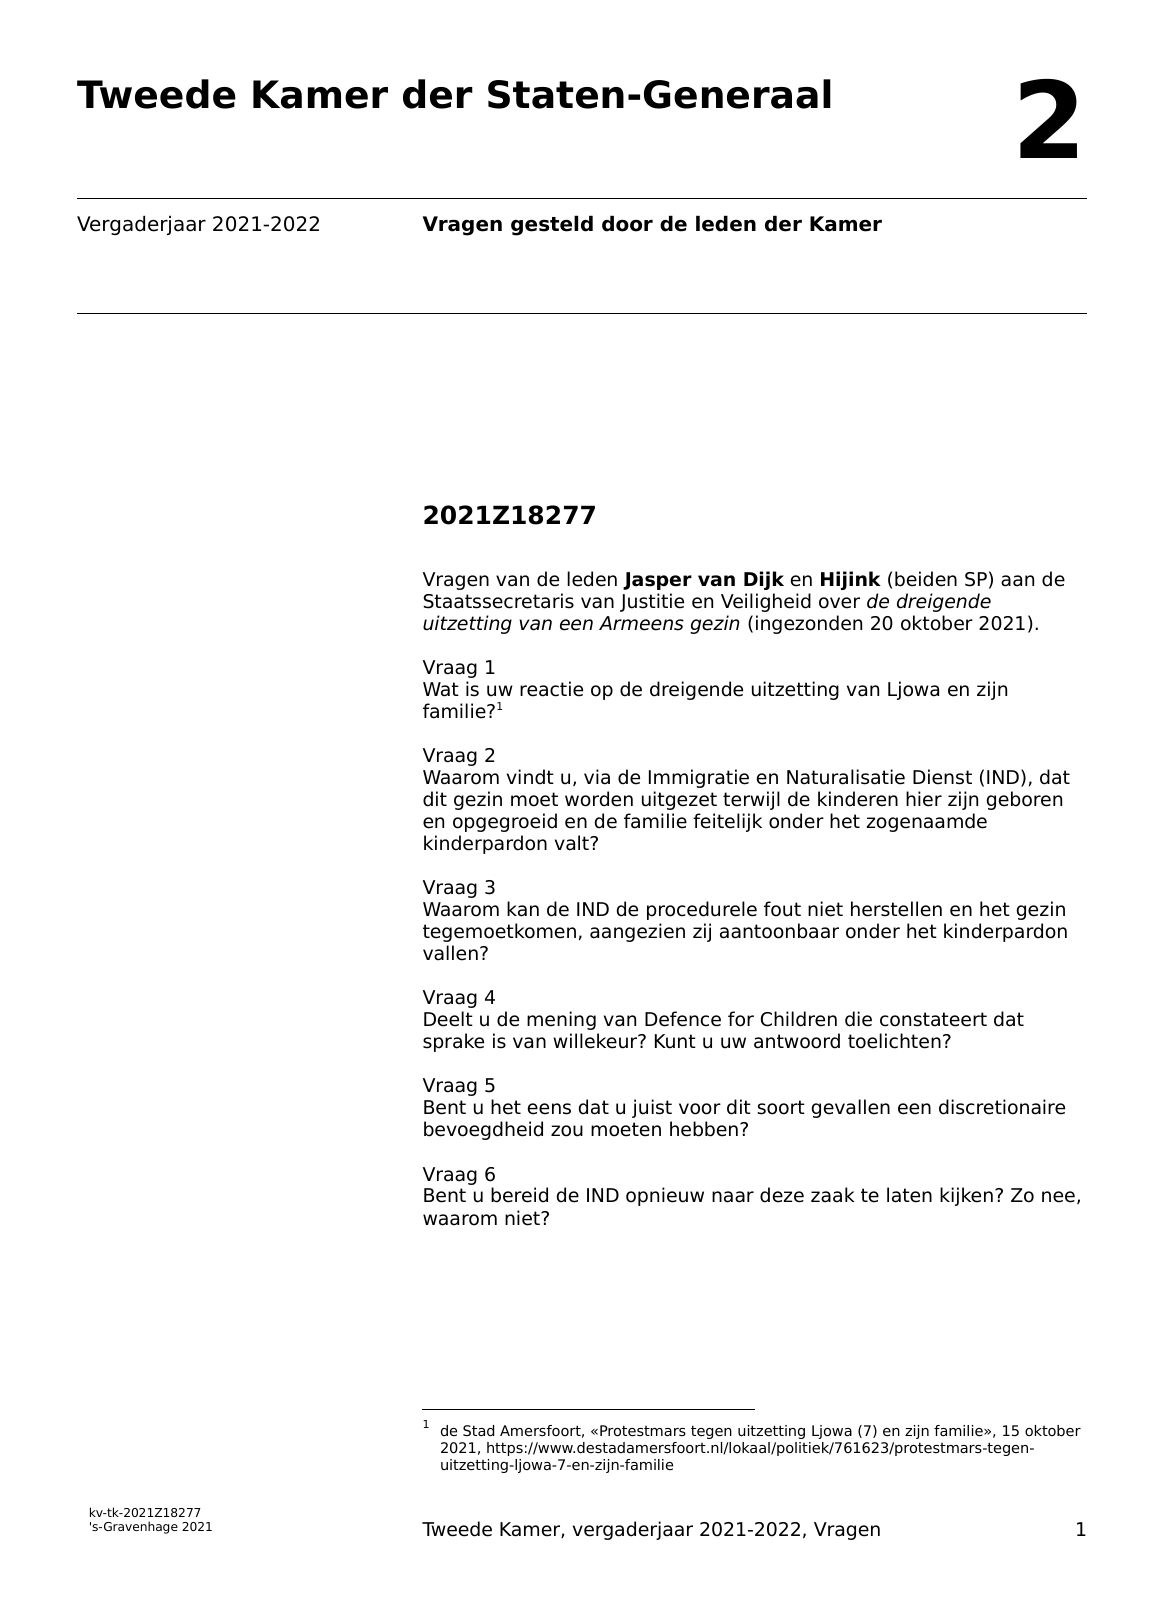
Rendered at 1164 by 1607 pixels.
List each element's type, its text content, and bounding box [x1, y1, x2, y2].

text Deelt u de mening van Defence for Children die constateert dat sprake is van willekeur? Kunt u uw antwoord toelichten? [422, 1009, 1087, 1053]
text Wat is uw reactie op de dreigende uitzetting van Ljowa en zijn familie? [422, 679, 1087, 723]
text 2021Z18277 [422, 501, 1087, 531]
table_cell Vergaderjaar 2021-2022 [77, 199, 422, 313]
text 's-Gravenhage 2021 [88, 1520, 323, 1534]
table_header Tweede Kamer der Staten-Generaal [77, 59, 886, 198]
text Vraag 5 [422, 1075, 1087, 1097]
text Vraag 4 [422, 987, 1087, 1009]
text Waarom vindt u, via de Immigratie en Naturalisatie Dienst (IND), dat dit gezin moet worden uitgezet terwijl de kinderen hier zijn geboren en opgegroeid en de familie feitelijk onder het zogenaamde kinderpardon valt? [422, 767, 1087, 855]
text Vragen van de leden Jasper van Dijk en Hijink (beiden SP) aan de Staatssecretaris van Justitie en Veiligheid over de dreigende uitzetting van een Armeens gezin (ingezonden 20 oktober 2021). [422, 569, 1087, 635]
text Vraag 2 [422, 745, 1087, 767]
text de Stad Amersfoort, «Protestmars tegen uitzetting Ljowa (7) en zijn familie», 15 oktober 2021, https://www.destadamersfoort.nl/lokaal/politiek/761623/protestmars-tegen-uitzetting-ljowa-7-en-zijn-familie [422, 1418, 1087, 1474]
text kv-tk-2021Z18277 [88, 1506, 323, 1520]
text Vraag 6 [422, 1163, 1087, 1185]
text Bent u het eens dat u juist voor dit soort gevallen een discretionaire bevoegdheid zou moeten hebben? [422, 1097, 1087, 1141]
text Vraag 1 [422, 657, 1087, 679]
text Waarom kan de IND de procedurele fout niet herstellen en het gezin tegemoetkomen, aangezien zij aantoonbaar onder het kinderpardon vallen? [422, 899, 1087, 965]
table_cell Vragen gesteld door de leden der Kamer [422, 199, 1087, 313]
text Bent u bereid de IND opnieuw naar deze zaak te laten kijken? Zo nee, waarom niet? [422, 1185, 1087, 1229]
text Vraag 3 [422, 877, 1087, 899]
table_header 2 [886, 59, 1087, 198]
